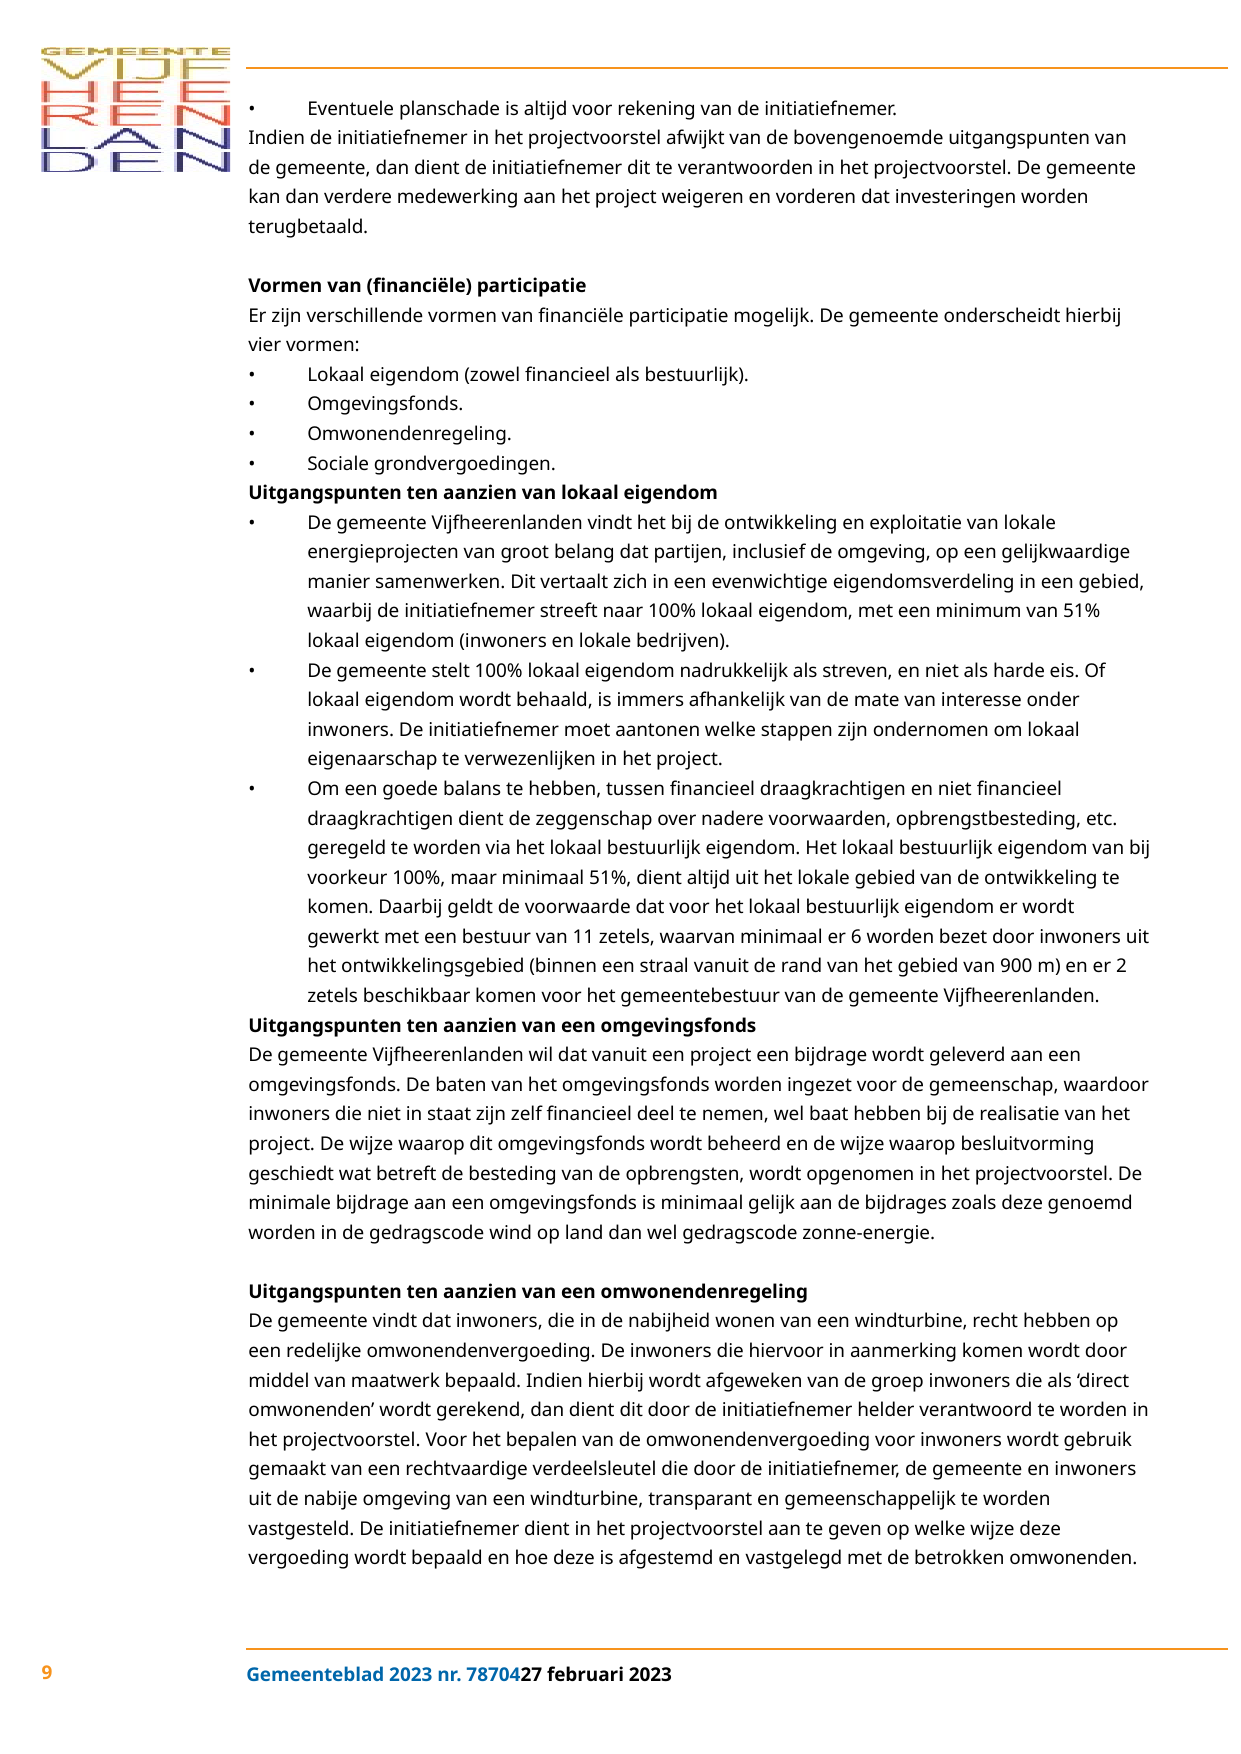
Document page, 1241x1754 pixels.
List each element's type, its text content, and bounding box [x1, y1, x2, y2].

list Omgevingsfonds. [248, 391, 1152, 416]
list Lokaal eigendom (zowel financieel als bestuurlijk). [248, 361, 1152, 387]
text Indien de initiatiefnemer in het projectvoorstel afwijkt van de bovengenoemde uitgangspunten van de gemeente, dan dient de initiatiefnemer dit te verantwoorden in het projectvoorstel. De gemeente kan dan verdere medewerking aan het project weigeren en vorderen dat investeringen worden terugbetaald. [248, 124, 1152, 239]
picture [41, 47, 231, 172]
text Uitgangspunten ten aanzien van een omwonendenregeling [248, 1278, 1152, 1304]
text Er zijn verschillende vormen van financiële participatie mogelijk. De gemeente onderscheidt hierbij vier vormen: [248, 302, 1152, 357]
list Om een goede balans te hebben, tussen financieel draagkrachtigen en niet financieel draagkrachtigen dient de zeggenschap over nadere voorwaarden, opbrengstbesteding, etc. geregeld te worden via het lokaal bestuurlijk eigendom. Het lokaal bestuurlijk eigendom van bij voorkeur 100%, maar minimaal 51%, dient altijd uit het lokale gebied van de ontwikkeling te komen. Daarbij geldt de voorwaarde dat voor het lokaal bestuurlijk eigendom er wordt gewerkt met een bestuur van 11 zetels, waarvan minimaal er 6 worden bezet door inwoners uit het ontwikkelingsgebied (binnen een straal vanuit de rand van het gebied van 900 m) en er 2 zetels beschikbaar komen voor het gemeentebestuur van de gemeente Vijfheerenlanden. [248, 775, 1152, 1008]
text De gemeente vindt dat inwoners, die in de nabijheid wonen van een windturbine, recht hebben op een redelijke omwonendenvergoeding. De inwoners die hiervoor in aanmerking komen wordt door middel van maatwerk bepaald. Indien hierbij wordt afgeweken van de groep inwoners die als ‘direct omwonenden’ wordt gerekend, dan dient dit door de initiatiefnemer helder verantwoord te worden in het projectvoorstel. Voor het bepalen van de omwonendenvergoeding voor inwoners wordt gebruik gemaakt van een rechtvaardige verdeelsleutel die door de initiatiefnemer, de gemeente en inwoners uit de nabije omgeving van een windturbine, transparant en gemeenschappelijk te worden vastgesteld. De initiatiefnemer dient in het projectvoorstel aan te geven op welke wijze deze vergoeding wordt bepaald en hoe deze is afgestemd en vastgelegd met de betrokken omwonenden. [248, 1308, 1152, 1570]
text Uitgangspunten ten aanzien van een omgevingsfonds [248, 1012, 1152, 1038]
text Vormen van (financiële) participatie [248, 272, 1152, 298]
list De gemeente stelt 100% lokaal eigendom nadrukkelijk als streven, en niet als harde eis. Of lokaal eigendom wordt behaald, is immers afhankelijk van de mate van interesse onder inwoners. De initiatiefnemer moet aantonen welke stappen zijn ondernomen om lokaal eigenaarschap te verwezenlijken in het project. [248, 657, 1152, 771]
list Omwonendenregeling. [248, 420, 1152, 446]
text Uitgangspunten ten aanzien van lokaal eigendom [248, 479, 1152, 505]
list De gemeente Vijfheerenlanden vindt het bij de ontwikkeling en exploitatie van lokale energieprojecten van groot belang dat partijen, inclusief de omgeving, op een gelijkwaardige manier samenwerken. Dit vertaalt zich in een evenwichtige eigendomsverdeling in een gebied, waarbij de initiatiefnemer streeft naar 100% lokaal eigendom, met een minimum van 51% lokaal eigendom (inwoners en lokale bedrijven). [248, 509, 1152, 653]
list Eventuele planschade is altijd voor rekening van de initiatiefnemer. [248, 95, 1152, 121]
text De gemeente Vijfheerenlanden wil dat vanuit een project een bijdrage wordt geleverd aan een omgevingsfonds. De baten van het omgevingsfonds worden ingezet voor de gemeenschap, waardoor inwoners die niet in staat zijn zelf financieel deel te nemen, wel baat hebben bij de realisatie van het project. De wijze waarop dit omgevingsfonds wordt beheerd en de wijze waarop besluitvorming geschiedt wat betreft de besteding van de opbrengsten, wordt opgenomen in het projectvoorstel. De minimale bijdrage aan een omgevingsfonds is minimaal gelijk aan de bijdrages zoals deze genoemd worden in de gedragscode wind op land dan wel gedragscode zonne-energie. [248, 1041, 1152, 1245]
list Sociale grondvergoedingen. [248, 450, 1152, 476]
